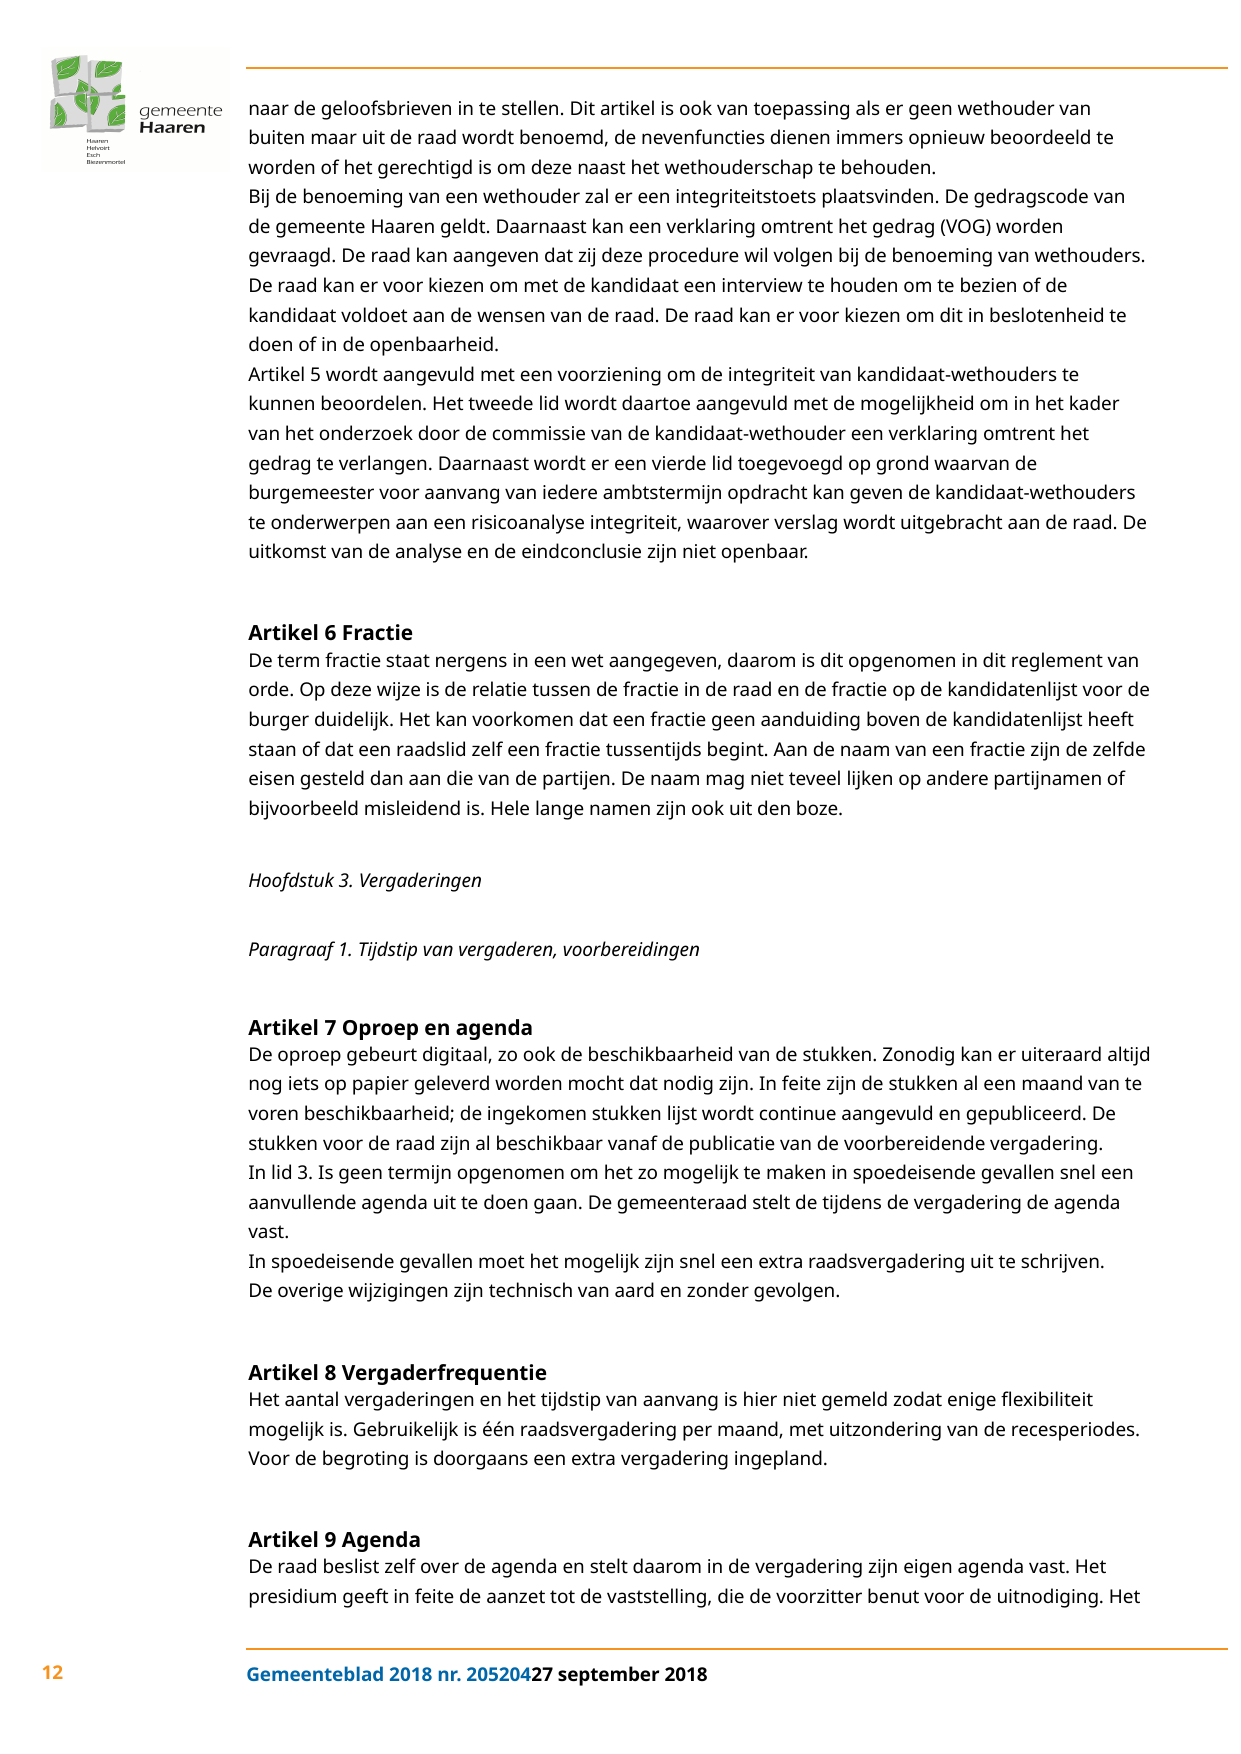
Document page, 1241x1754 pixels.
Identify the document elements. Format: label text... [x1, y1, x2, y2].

text In lid 3. Is geen termijn opgenomen om het zo mogelijk te maken in spoedeisende gevallen snel een aanvullende agenda uit te doen gaan. De gemeenteraad stelt de tijdens de vergadering de agenda vast. [248, 1159, 1152, 1244]
text Bij de benoeming van een wethouder zal er een integriteitstoets plaatsvinden. De gedragscode van de gemeente Haaren geldt. Daarnaast kan een verklaring omtrent het gedrag (VOG) worden gevraagd. De raad kan aangeven dat zij deze procedure wil volgen bij de benoeming van wethouders. De raad kan er voor kiezen om met de kandidaat een interview te houden om te bezien of de kandidaat voldoet aan de wensen van de raad. De raad kan er voor kiezen om dit in beslotenheid te doen of in de openbaarheid. [248, 183, 1152, 357]
text naar de geloofsbrieven in te stellen. Dit artikel is ook van toepassing als er geen wethouder van buiten maar uit de raad wordt benoemd, de nevenfuncties dienen immers opnieuw beoordeeld te worden of het gerechtigd is om deze naast het wethouderschap te behouden. [248, 95, 1152, 180]
text De overige wijzigingen zijn technisch van aard en zonder gevolgen. [248, 1278, 1152, 1303]
text Hoofdstuk 3. Vergaderingen [248, 868, 1152, 893]
text Paragraaf 1. Tijdstip van vergaderen, voorbereidingen [248, 936, 1152, 962]
text In spoedeisende gevallen moet het mogelijk zijn snel een extra raadsvergadering uit te schrijven. [248, 1248, 1152, 1274]
text De term fractie staat nergens in een wet aangegeven, daarom is dit opgenomen in dit reglement van orde. Op deze wijze is de relatie tussen de fractie in de raad en de fractie op de kandidatenlijst voor de burger duidelijk. Het kan voorkomen dat een fractie geen aanduiding boven de kandidatenlijst heeft staan of dat een raadslid zelf een fractie tussentijds begint. Aan de naam van een fractie zijn de zelfde eisen gesteld dan aan die van de partijen. De naam mag niet teveel lijken op andere partijnamen of bijvoorbeeld misleidend is. Hele lange namen zijn ook uit den boze. [248, 647, 1152, 821]
text Artikel 6 Fractie [248, 618, 1152, 647]
text Artikel 7 Oproep en agenda [248, 1013, 1152, 1041]
text Artikel 5 wordt aangevuld met een voorziening om de integriteit van kandidaat-wethouders te kunnen beoordelen. Het tweede lid wordt daartoe aangevuld met de mogelijkheid om in het kader van het onderzoek door de commissie van de kandidaat-wethouder een verklaring omtrent het gedrag te verlangen. Daarnaast wordt er een vierde lid toegevoegd op grond waarvan de burgemeester voor aanvang van iedere ambtstermijn opdracht kan geven de kandidaat-wethouders te onderwerpen aan een risicoanalyse integriteit, waarover verslag wordt uitgebracht aan de raad. De uitkomst van de analyse en de eindconclusie zijn niet openbaar. [248, 361, 1152, 564]
text Het aantal vergaderingen en het tijdstip van aanvang is hier niet gemeld zodat enige flexibiliteit mogelijk is. Gebruikelijk is één raadsvergadering per maand, met uitzondering van de recesperiodes. Voor de begroting is doorgaans een extra vergadering ingepland. [248, 1386, 1152, 1471]
text De raad beslist zelf over de agenda en stelt daarom in de vergadering zijn eigen agenda vast. Het presidium geeft in feite de aanzet tot de vaststelling, die de voorzitter benut voor de uitnodiging. Het [248, 1554, 1152, 1609]
picture [41, 47, 231, 172]
text Artikel 9 Agenda [248, 1525, 1152, 1554]
text Artikel 8 Vergaderfrequentie [248, 1358, 1152, 1386]
text De oproep gebeurt digitaal, zo ook de beschikbaarheid van de stukken. Zonodig kan er uiteraard altijd nog iets op papier geleverd worden mocht dat nodig zijn. In feite zijn de stukken al een maand van te voren beschikbaarheid; de ingekomen stukken lijst wordt continue aangevuld en gepubliceerd. De stukken voor de raad zijn al beschikbaar vanaf de publicatie van de voorbereidende vergadering. [248, 1041, 1152, 1156]
